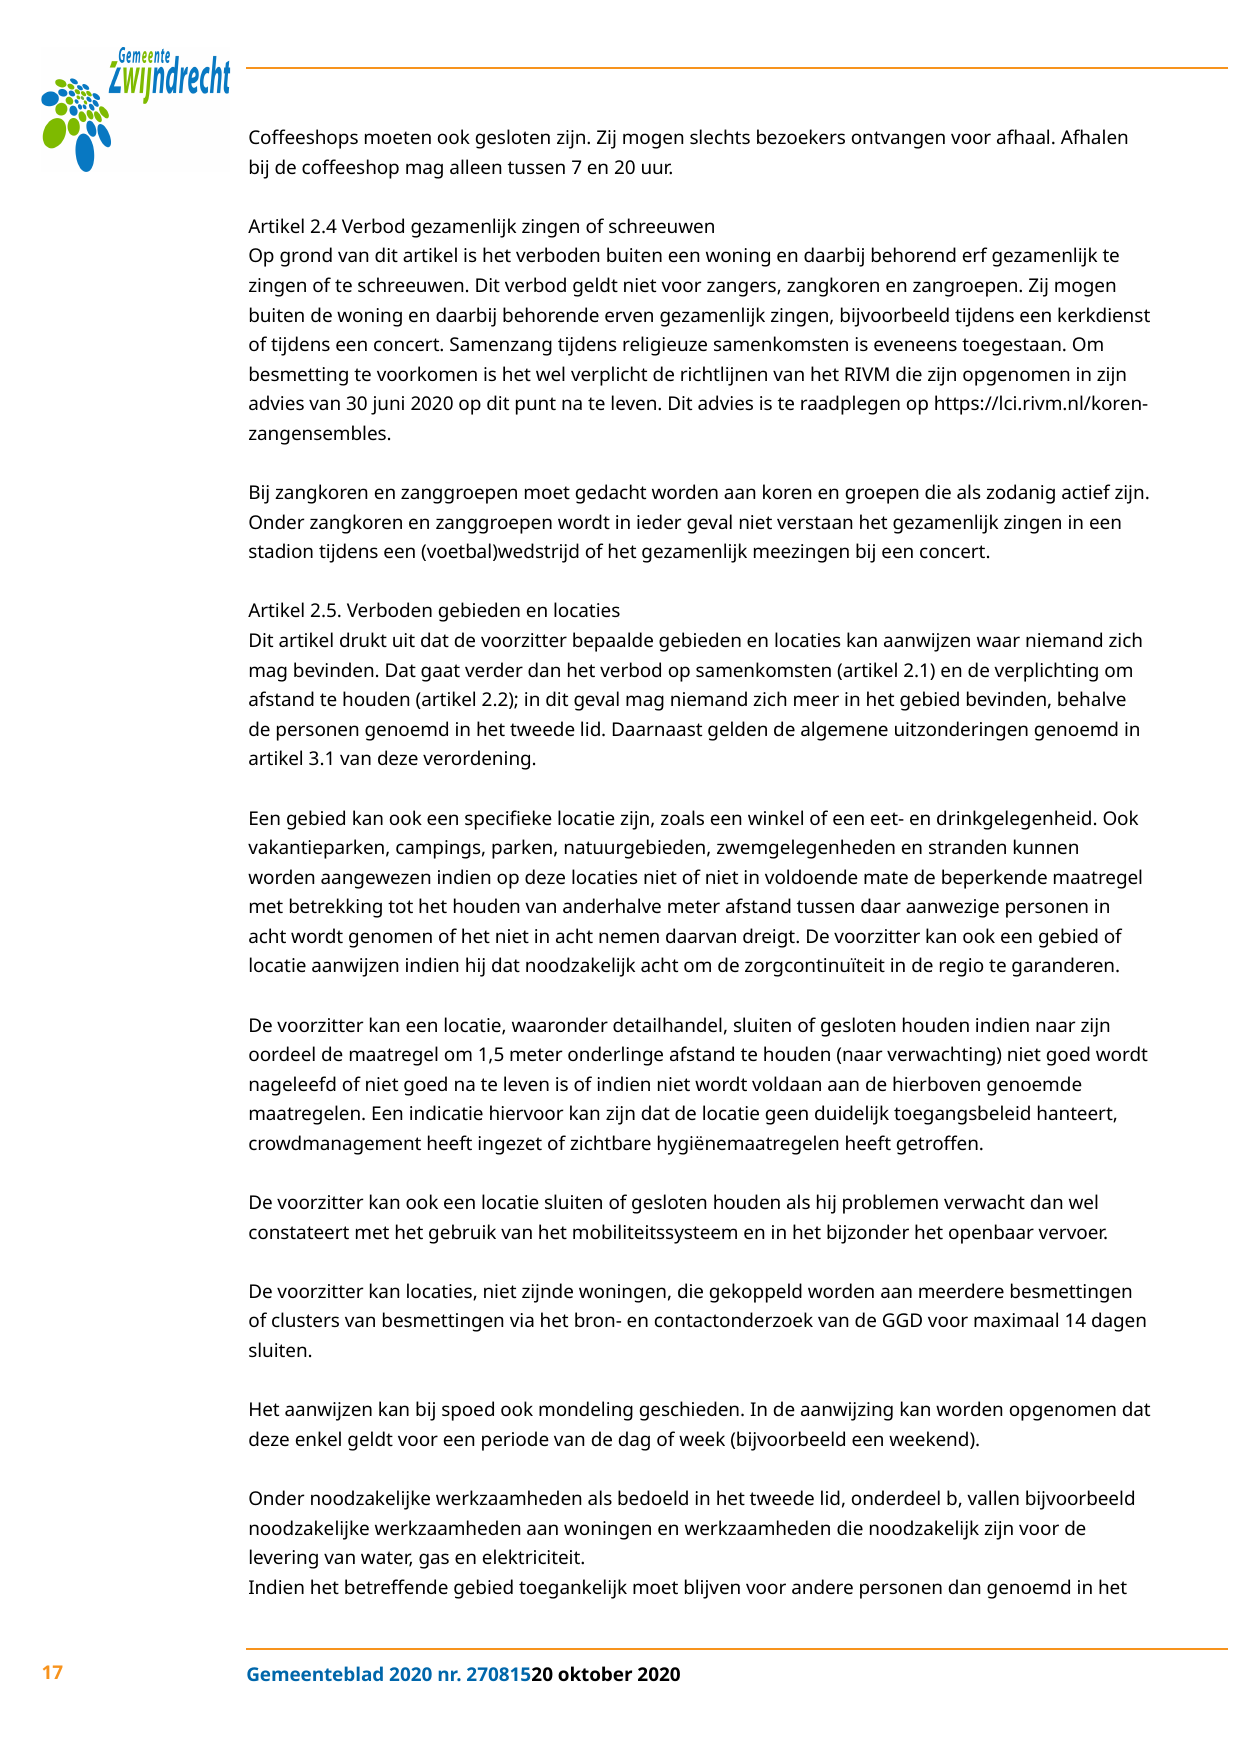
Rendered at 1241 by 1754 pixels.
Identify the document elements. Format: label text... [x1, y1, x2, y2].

text Op grond van dit artikel is het verboden buiten een woning en daarbij behorend erf gezamenlijk te zingen of te schreeuwen. Dit verbod geldt niet voor zangers, zangkoren en zangroepen. Zij mogen buiten de woning en daarbij behorende erven gezamenlijk zingen, bijvoorbeeld tijdens een kerkdienst of tijdens een concert. Samenzang tijdens religieuze samenkomsten is eveneens toegestaan. Om besmetting te voorkomen is het wel verplicht de richtlijnen van het RIVM die zijn opgenomen in zijn advies van 30 juni 2020 op dit punt na te leven. Dit advies is te raadplegen op https://lci.rivm.nl/koren-zangensembles. [248, 243, 1152, 446]
text Dit artikel drukt uit dat de voorzitter bepaalde gebieden en locaties kan aanwijzen waar niemand zich mag bevinden. Dat gaat verder dan het verbod op samenkomsten (artikel 2.1) en de verplichting om afstand te houden (artikel 2.2); in dit geval mag niemand zich meer in het gebied bevinden, behalve de personen genoemd in het tweede lid. Daarnaast gelden de algemene uitzonderingen genoemd in artikel 3.1 van deze verordening. [248, 627, 1152, 771]
text Onder noodzakelijke werkzaamheden als bedoeld in het tweede lid, onderdeel b, vallen bijvoorbeeld noodzakelijke werkzaamheden aan woningen en werkzaamheden die noodzakelijk zijn voor de levering van water, gas en elektriciteit. [248, 1485, 1152, 1570]
text Coffeeshops moeten ook gesloten zijn. Zij mogen slechts bezoekers ontvangen voor afhaal. Afhalen bij de coffeeshop mag alleen tussen 7 en 20 uur. [248, 124, 1152, 180]
text Het aanwijzen kan bij spoed ook mondeling geschieden. In de aanwijzing kan worden opgenomen dat deze enkel geldt voor een periode van de dag of week (bijvoorbeeld een weekend). [248, 1396, 1152, 1452]
text Indien het betreffende gebied toegankelijk moet blijven voor andere personen dan genoemd in het [248, 1574, 1152, 1600]
text De voorzitter kan een locatie, waaronder detailhandel, sluiten of gesloten houden indien naar zijn oordeel de maatregel om 1,5 meter onderlinge afstand te houden (naar verwachting) niet goed wordt nageleefd of niet goed na te leven is of indien niet wordt voldaan aan de hierboven genoemde maatregelen. Een indicatie hiervoor kan zijn dat de locatie geen duidelijk toegangsbeleid hanteert, crowdmanagement heeft ingezet of zichtbare hygiënemaatregelen heeft getroffen. [248, 1012, 1152, 1156]
text De voorzitter kan ook een locatie sluiten of gesloten houden als hij problemen verwacht dan wel constateert met het gebruik van het mobiliteitssysteem en in het bijzonder het openbaar vervoer. [248, 1189, 1152, 1245]
text De voorzitter kan locaties, niet zijnde woningen, die gekoppeld worden aan meerdere besmettingen of clusters van besmettingen via het bron- en contactonderzoek van de GGD voor maximaal 14 dagen sluiten. [248, 1278, 1152, 1363]
picture [41, 47, 231, 172]
text Artikel 2.4 Verbod gezamenlijk zingen of schreeuwen [248, 213, 1152, 239]
text Bij zangkoren en zanggroepen moet gedacht worden aan koren en groepen die als zodanig actief zijn. Onder zangkoren en zanggroepen wordt in ieder geval niet verstaan het gezamenlijk zingen in een stadion tijdens een (voetbal)wedstrijd of het gezamenlijk meezingen bij een concert. [248, 479, 1152, 564]
text Artikel 2.5. Verboden gebieden en locaties [248, 598, 1152, 623]
text Een gebied kan ook een specifieke locatie zijn, zoals een winkel of een eet- en drinkgelegenheid. Ook vakantieparken, campings, parken, natuurgebieden, zwemgelegenheden en stranden kunnen worden aangewezen indien op deze locaties niet of niet in voldoende mate de beperkende maatregel met betrekking tot het houden van anderhalve meter afstand tussen daar aanwezige personen in acht wordt genomen of het niet in acht nemen daarvan dreigt. De voorzitter kan ook een gebied of locatie aanwijzen indien hij dat noodzakelijk acht om de zorgcontinuïteit in de regio te garanderen. [248, 805, 1152, 978]
